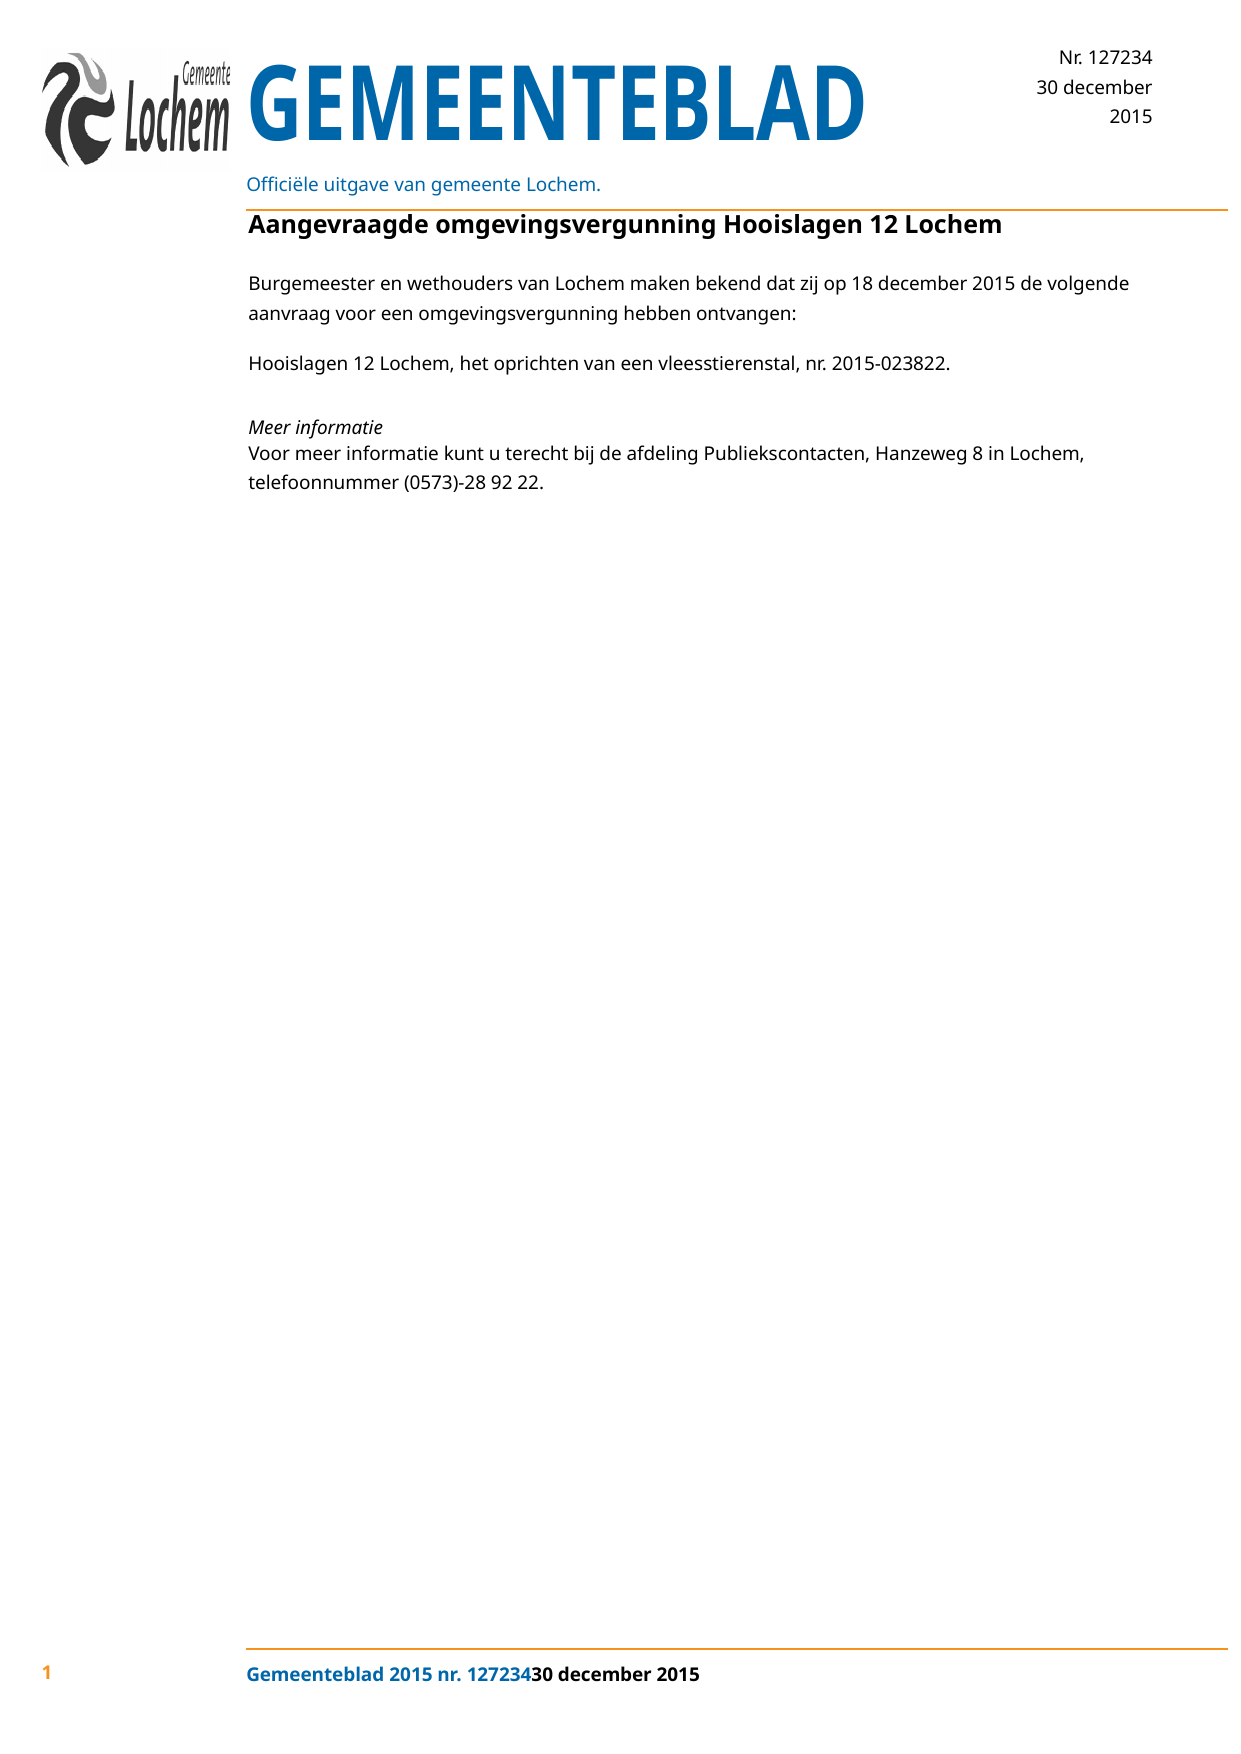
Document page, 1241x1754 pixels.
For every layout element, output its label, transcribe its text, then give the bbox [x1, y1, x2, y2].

text Burgemeester en wethouders van Lochem maken bekend dat zij op 18 december 2015 de volgende aanvraag voor een omgevingsvergunning hebben ontvangen: [248, 270, 1152, 326]
text Meer informatie [248, 414, 1152, 440]
text Hooislagen 12 Lochem, het oprichten van een vleesstierenstal, nr. 2015-023822. [248, 350, 1152, 376]
text Voor meer informatie kunt u terecht bij de afdeling Publiekscontacten, Hanzeweg 8 in Lochem, telefoonnummer (0573)-28 92 22. [248, 440, 1152, 495]
text Aangevraagde omgevingsvergunning Hooislagen 12 Lochem [248, 211, 1152, 241]
picture [41, 47, 231, 172]
